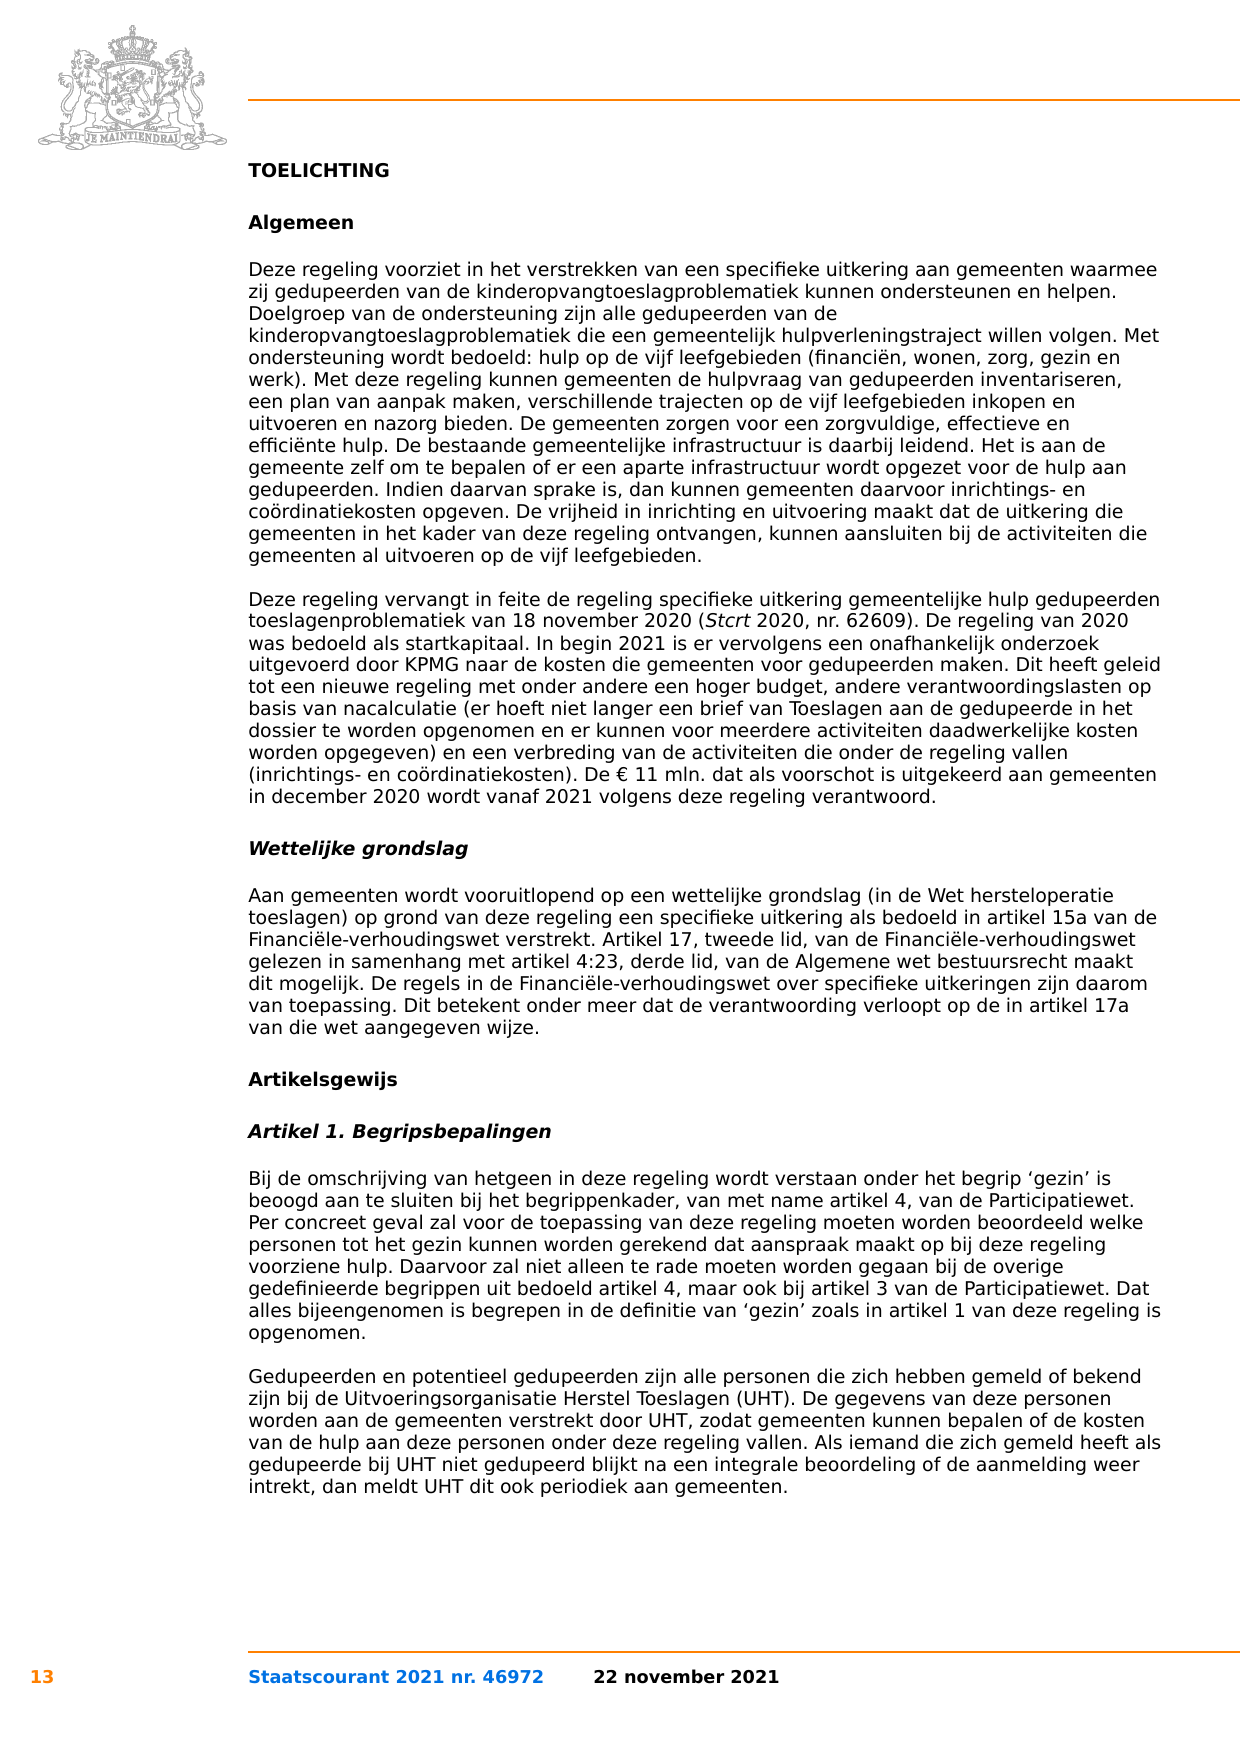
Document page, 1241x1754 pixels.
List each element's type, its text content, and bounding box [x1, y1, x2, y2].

text Deze regeling vervangt in feite de regeling specifieke uitkering gemeentelijke hulp gedupeerden toeslagenproblematiek van 18 november 2020 (Stcrt 2020, nr. 62609). De regeling van 2020 was bedoeld als startkapitaal. In begin 2021 is er vervolgens een onafhankelijk onderzoek uitgevoerd door KPMG naar de kosten die gemeenten voor gedupeerden maken. Dit heeft geleid tot een nieuwe regeling met onder andere een hoger budget, andere verantwoordingslasten op basis van nacalculatie (er hoeft niet langer een brief van Toeslagen aan de gedupeerde in het dossier te worden opgenomen en er kunnen voor meerdere activiteiten daadwerkelijke kosten worden opgegeven) en een verbreding van de activiteiten die onder de regeling vallen (inrichtings- en coördinatiekosten). De € 11 mln. dat als voorschot is uitgekeerd aan gemeenten in december 2020 wordt vanaf 2021 volgens deze regeling verantwoord. [248, 588, 1163, 808]
subtitle Wettelijke grondslag [248, 838, 1163, 860]
subtitle Algemeen [248, 212, 1163, 234]
text Gedupeerden en potentieel gedupeerden zijn alle personen die zich hebben gemeld of bekend zijn bij de Uitvoeringsorganisatie Herstel Toeslagen (UHT). De gegevens van deze personen worden aan de gemeenten verstrekt door UHT, zodat gemeenten kunnen bepalen of de kosten van de hulp aan deze personen onder deze regeling vallen. Als iemand die zich gemeld heeft als gedupeerde bij UHT niet gedupeerd blijkt na een integrale beoordeling of de aanmelding weer intrekt, dan meldt UHT dit ook periodiek aan gemeenten. [248, 1366, 1163, 1498]
subtitle TOELICHTING [248, 160, 1163, 182]
text Bij de omschrijving van hetgeen in deze regeling wordt verstaan onder het begrip ‘gezin’ is beoogd aan te sluiten bij het begrippenkader, van met name artikel 4, van de Participatiewet. Per concreet geval zal voor de toepassing van deze regeling moeten worden beoordeeld welke personen tot het gezin kunnen worden gerekend dat aanspraak maakt op bij deze regeling voorziene hulp. Daarvoor zal niet alleen te rade moeten worden gegaan bij de overige gedefinieerde begrippen uit bedoeld artikel 4, maar ook bij artikel 3 van de Participatiewet. Dat alles bijeengenomen is begrepen in de definitie van ‘gezin’ zoals in artikel 1 van deze regeling is opgenomen. [248, 1168, 1163, 1344]
text Aan gemeenten wordt vooruitlopend op een wettelijke grondslag (in de Wet hersteloperatie toeslagen) op grond van deze regeling een specifieke uitkering als bedoeld in artikel 15a van de Financiële-verhoudingswet verstrekt. Artikel 17, tweede lid, van de Financiële-verhoudingswet gelezen in samenhang met artikel 4:23, derde lid, van de Algemene wet bestuursrecht maakt dit mogelijk. De regels in de Financiële-verhoudingswet over specifieke uitkeringen zijn daarom van toepassing. Dit betekent onder meer dat de verantwoording verloopt op de in artikel 17a van die wet aangegeven wijze. [248, 885, 1163, 1039]
subtitle Artikel 1. Begripsbepalingen [248, 1121, 1163, 1143]
picture [38, 25, 227, 150]
text Deze regeling voorziet in het verstrekken van een specifieke uitkering aan gemeenten waarmee zij gedupeerden van de kinderopvangtoeslagproblematiek kunnen ondersteunen en helpen. Doelgroep van de ondersteuning zijn alle gedupeerden van de kinderopvangtoeslagproblematiek die een gemeentelijk hulpverleningstraject willen volgen. Met ondersteuning wordt bedoeld: hulp op de vijf leefgebieden (financiën, wonen, zorg, gezin en werk). Met deze regeling kunnen gemeenten de hulpvraag van gedupeerden inventariseren, een plan van aanpak maken, verschillende trajecten op de vijf leefgebieden inkopen en uitvoeren en nazorg bieden. De gemeenten zorgen voor een zorgvuldige, effectieve en efficiënte hulp. De bestaande gemeentelijke infrastructuur is daarbij leidend. Het is aan de gemeente zelf om te bepalen of er een aparte infrastructuur wordt opgezet voor de hulp aan gedupeerden. Indien daarvan sprake is, dan kunnen gemeenten daarvoor inrichtings- en coördinatiekosten opgeven. De vrijheid in inrichting en uitvoering maakt dat de uitkering die gemeenten in het kader van deze regeling ontvangen, kunnen aansluiten bij de activiteiten die gemeenten al uitvoeren op de vijf leefgebieden. [248, 259, 1163, 567]
subtitle Artikelsgewijs [248, 1069, 1163, 1091]
